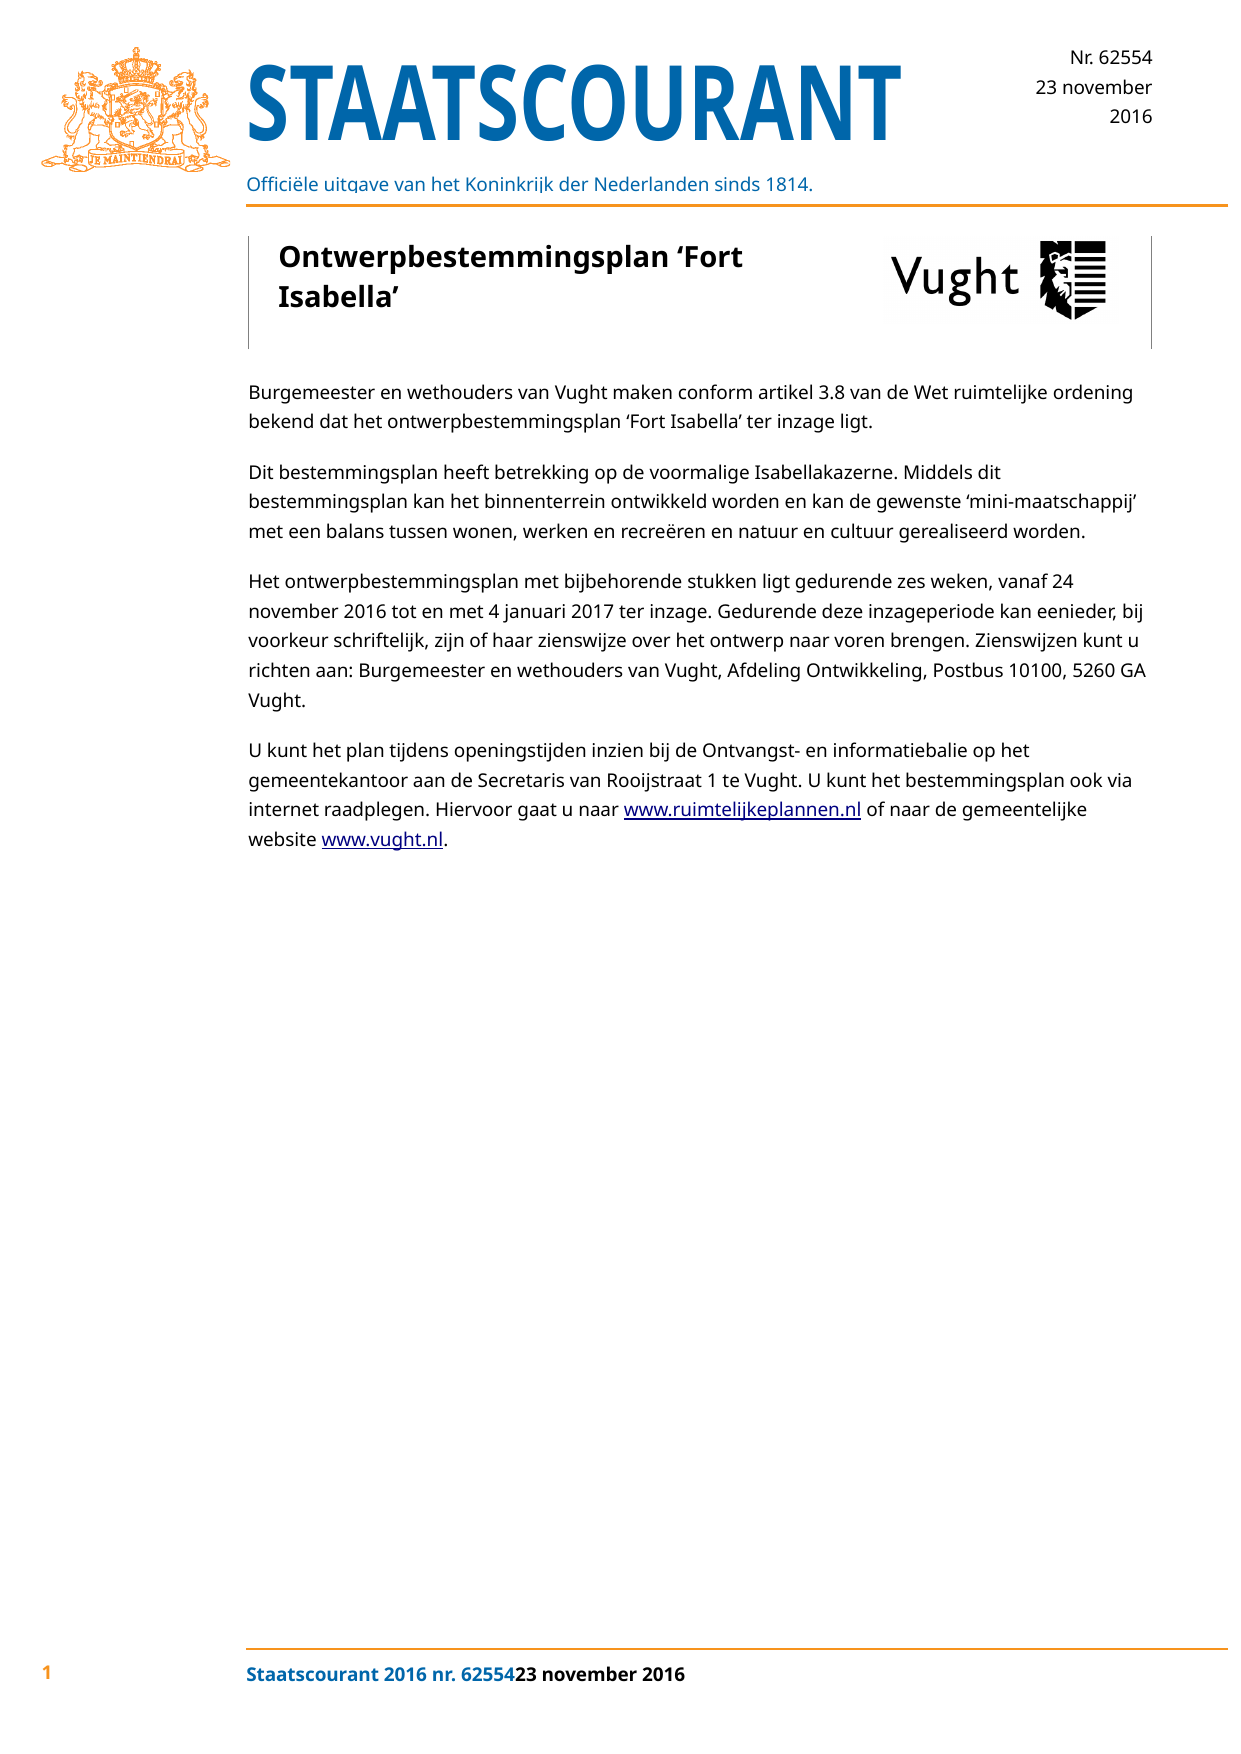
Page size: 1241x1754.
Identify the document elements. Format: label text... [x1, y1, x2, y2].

text U kunt het plan tijdens openingstijden inzien bij de Ontvangst- en informatiebalie op het gemeentekantoor aan de Secretaris van Rooijstraat 1 te Vught. U kunt het bestemmingsplan ook via internet raadplegen. Hiervoor gaat u naar www.ruimtelijkeplannen.nl of naar de gemeentelijke website www.vught.nl. [248, 737, 1152, 852]
text Het ontwerpbestemmingsplan met bijbehorende stukken ligt gedurende zes weken, vanaf 24 november 2016 tot en met 4 januari 2017 ter inzage. Gedurende deze inzageperiode kan eenieder, bij voorkeur schriftelijk, zijn of haar zienswijze over het ontwerp naar voren brengen. Zienswijzen kunt u richten aan: Burgemeester en wethouders van Vught, Afdeling Ontwikkeling, Postbus 10100, 5260 GA Vught. [248, 568, 1152, 712]
table_header [850, 236, 1151, 349]
picture [882, 236, 1119, 324]
text Dit bestemmingsplan heeft betrekking op de voormalige Isabellakazerne. Middels dit bestemmingsplan kan het binnenterrein ontwikkeld worden en kan de gewenste ‘mini-maatschappij’ met een balans tussen wonen, werken en recreëren en natuur en cultuur gerealiseerd worden. [248, 459, 1152, 544]
picture [41, 47, 231, 172]
table_header Ontwerpbestemmingsplan ‘Fort Isabella’ [249, 236, 850, 349]
text Burgemeester en wethouders van Vught maken conform artikel 3.8 van de Wet ruimtelijke ordening bekend dat het ontwerpbestemmingsplan ‘Fort Isabella’ ter inzage ligt. [248, 379, 1152, 434]
